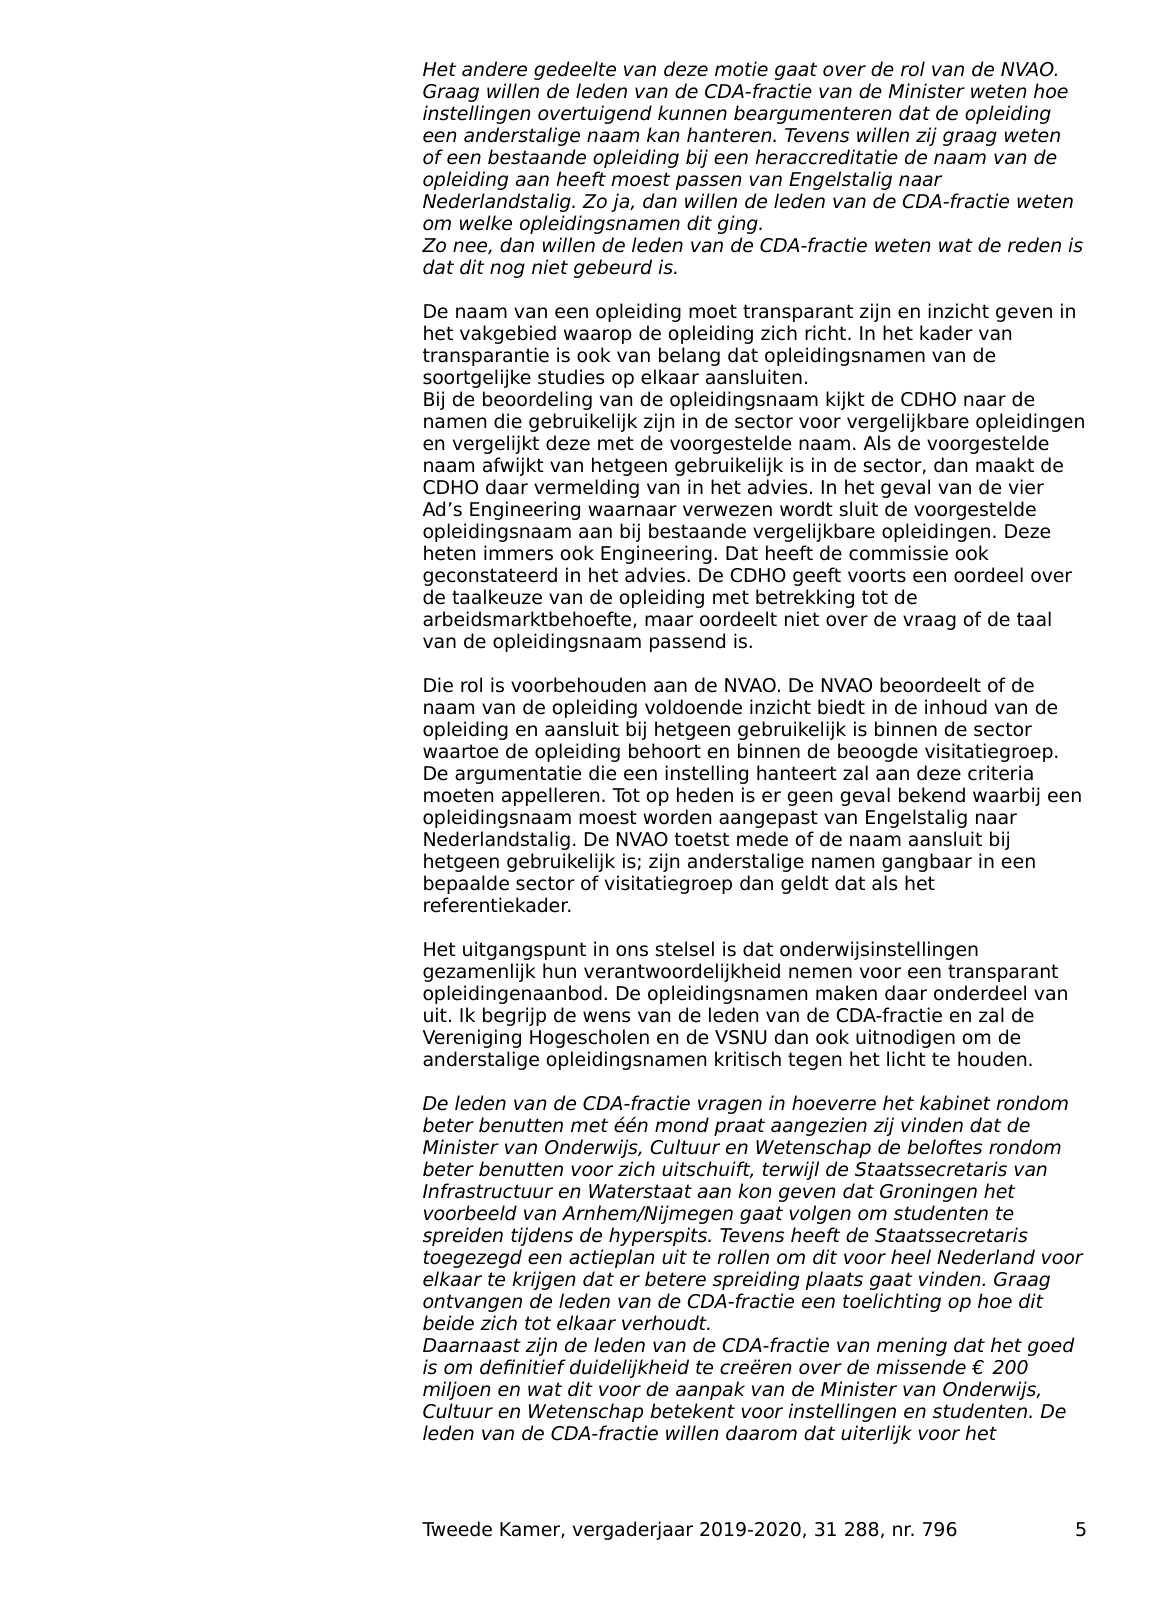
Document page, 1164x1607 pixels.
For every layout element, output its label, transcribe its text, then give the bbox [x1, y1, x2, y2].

text De leden van de CDA-fractie vragen in hoeverre het kabinet rondom beter benutten met één mond praat aangezien zij vinden dat de Minister van Onderwijs, Cultuur en Wetenschap de beloftes rondom beter benutten voor zich uitschuift, terwijl de Staatssecretaris van Infrastructuur en Waterstaat aan kon geven dat Groningen het voorbeeld van Arnhem/Nijmegen gaat volgen om studenten te spreiden tijdens de hyperspits. Tevens heeft de Staatssecretaris toegezegd een actieplan uit te rollen om dit voor heel Nederland voor elkaar te krijgen dat er betere spreiding plaats gaat vinden. Graag ontvangen de leden van de CDA-fractie een toelichting op hoe dit beide zich tot elkaar verhoudt. [422, 1093, 1087, 1335]
text Het uitgangspunt in ons stelsel is dat onderwijsinstellingen gezamenlijk hun verantwoordelijkheid nemen voor een transparant opleidingenaanbod. De opleidingsnamen maken daar onderdeel van uit. Ik begrijp de wens van de leden van de CDA-fractie en zal de Vereniging Hogescholen en de VSNU dan ook uitnodigen om de anderstalige opleidingsnamen kritisch tegen het licht te houden. [422, 939, 1087, 1071]
text De naam van een opleiding moet transparant zijn en inzicht geven in het vakgebied waarop de opleiding zich richt. In het kader van transparantie is ook van belang dat opleidingsnamen van de soortgelijke studies op elkaar aansluiten. [422, 301, 1087, 389]
text Die rol is voorbehouden aan de NVAO. De NVAO beoordeelt of de naam van de opleiding voldoende inzicht biedt in de inhoud van de opleiding en aansluit bij hetgeen gebruikelijk is binnen de sector waartoe de opleiding behoort en binnen de beoogde visitatiegroep. De argumentatie die een instelling hanteert zal aan deze criteria moeten appelleren. Tot op heden is er geen geval bekend waarbij een opleidingsnaam moest worden aangepast van Engelstalig naar Nederlandstalig. De NVAO toetst mede of de naam aansluit bij hetgeen gebruikelijk is; zijn anderstalige namen gangbaar in een bepaalde sector of visitatiegroep dan geldt dat als het referentiekader. [422, 675, 1087, 917]
text Bij de beoordeling van de opleidingsnaam kijkt de CDHO naar de namen die gebruikelijk zijn in de sector voor vergelijkbare opleidingen en vergelijkt deze met de voorgestelde naam. Als de voorgestelde naam afwijkt van hetgeen gebruikelijk is in de sector, dan maakt de CDHO daar vermelding van in het advies. In het geval van de vier Ad’s Engineering waarnaar verwezen wordt sluit de voorgestelde opleidingsnaam aan bij bestaande vergelijkbare opleidingen. Deze heten immers ook Engineering. Dat heeft de commissie ook geconstateerd in het advies. De CDHO geeft voorts een oordeel over de taalkeuze van de opleiding met betrekking tot de arbeidsmarktbehoefte, maar oordeelt niet over de vraag of de taal van de opleidingsnaam passend is. [422, 389, 1087, 653]
text Zo nee, dan willen de leden van de CDA-fractie weten wat de reden is dat dit nog niet gebeurd is. [422, 235, 1087, 279]
text Daarnaast zijn de leden van de CDA-fractie van mening dat het goed is om definitief duidelijkheid te creëren over de missende € 200 miljoen en wat dit voor de aanpak van de Minister van Onderwijs, Cultuur en Wetenschap betekent voor instellingen en studenten. De leden van de CDA-fractie willen daarom dat uiterlijk voor het [422, 1335, 1087, 1444]
text Het andere gedeelte van deze motie gaat over de rol van de NVAO. Graag willen de leden van de CDA-fractie van de Minister weten hoe instellingen overtuigend kunnen beargumenteren dat de opleiding een anderstalige naam kan hanteren. Tevens willen zij graag weten of een bestaande opleiding bij een heraccreditatie de naam van de opleiding aan heeft moest passen van Engelstalig naar Nederlandstalig. Zo ja, dan willen de leden van de CDA-fractie weten om welke opleidingsnamen dit ging. [422, 59, 1087, 235]
